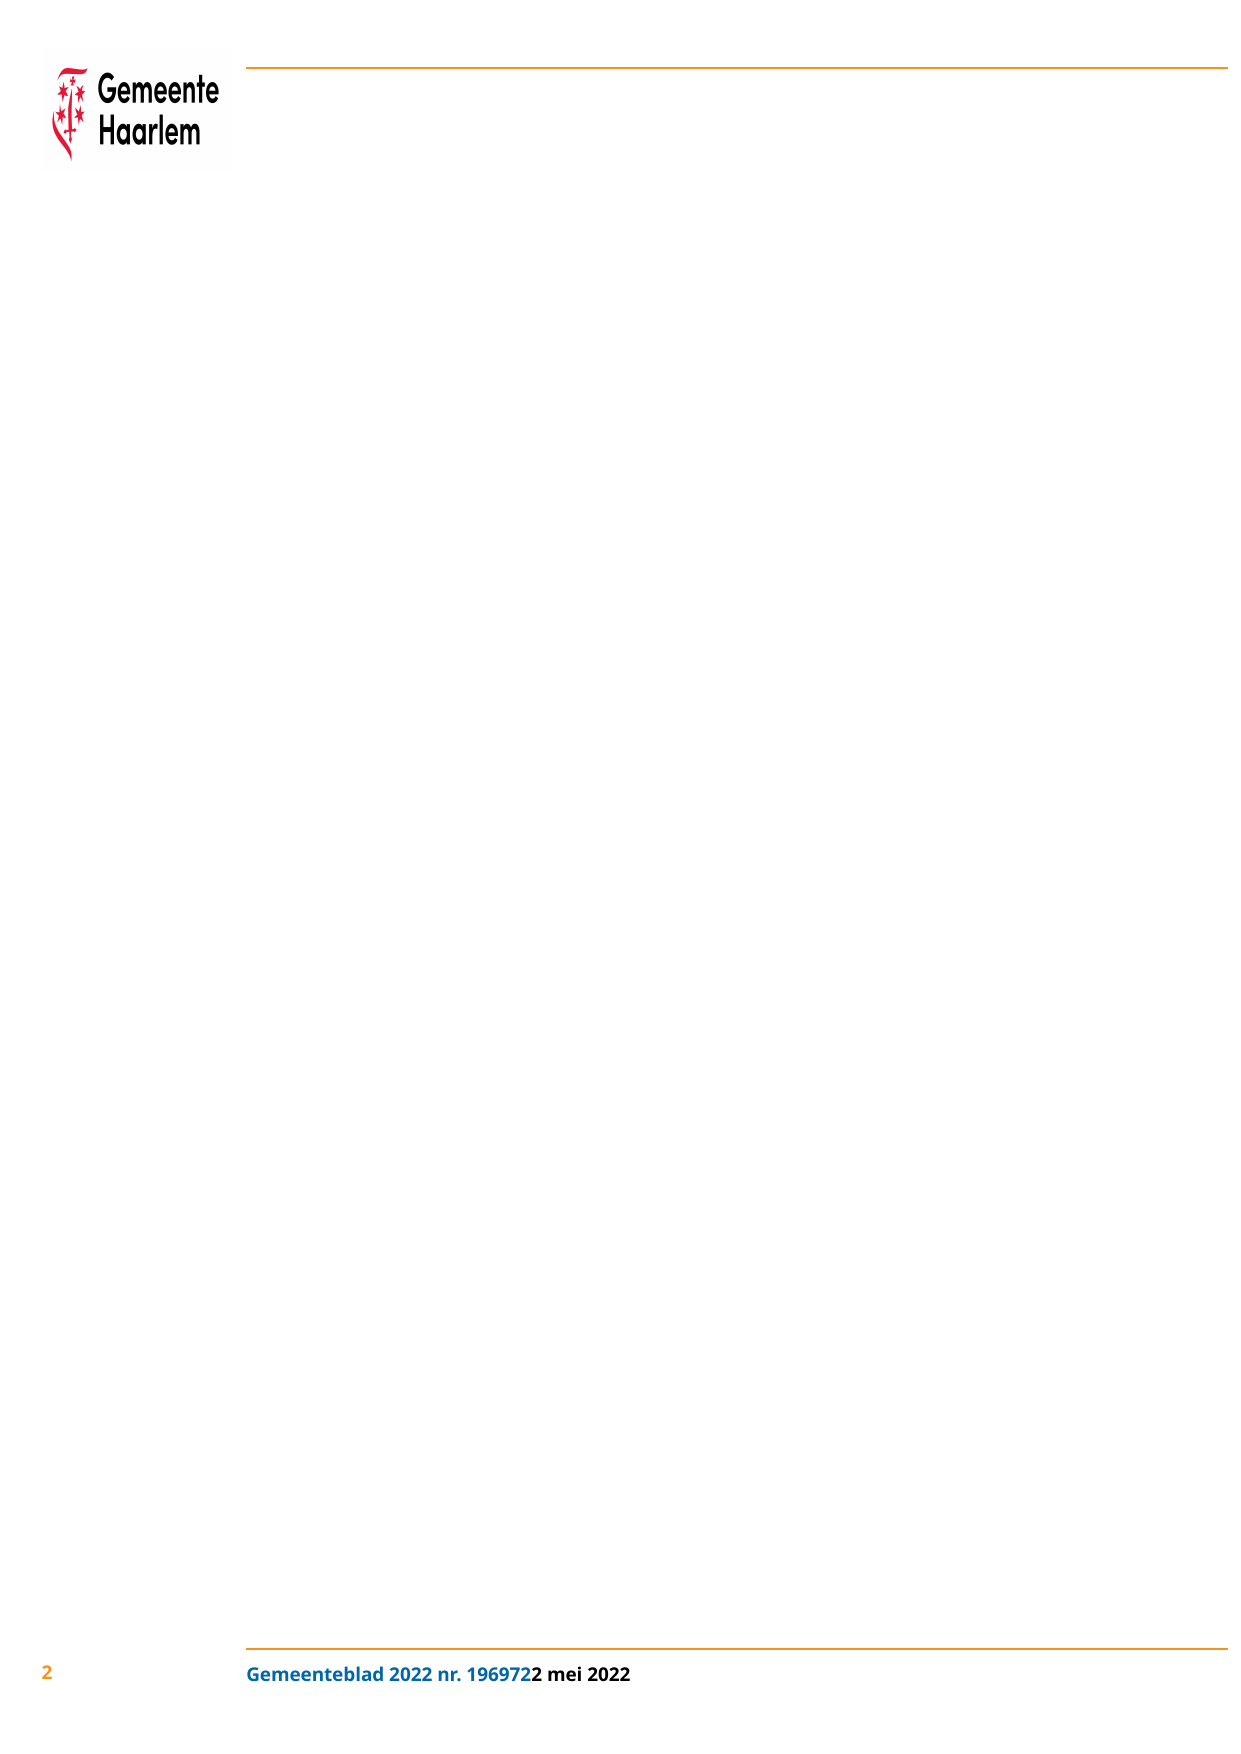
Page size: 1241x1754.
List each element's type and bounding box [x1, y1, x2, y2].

picture [41, 47, 231, 172]
